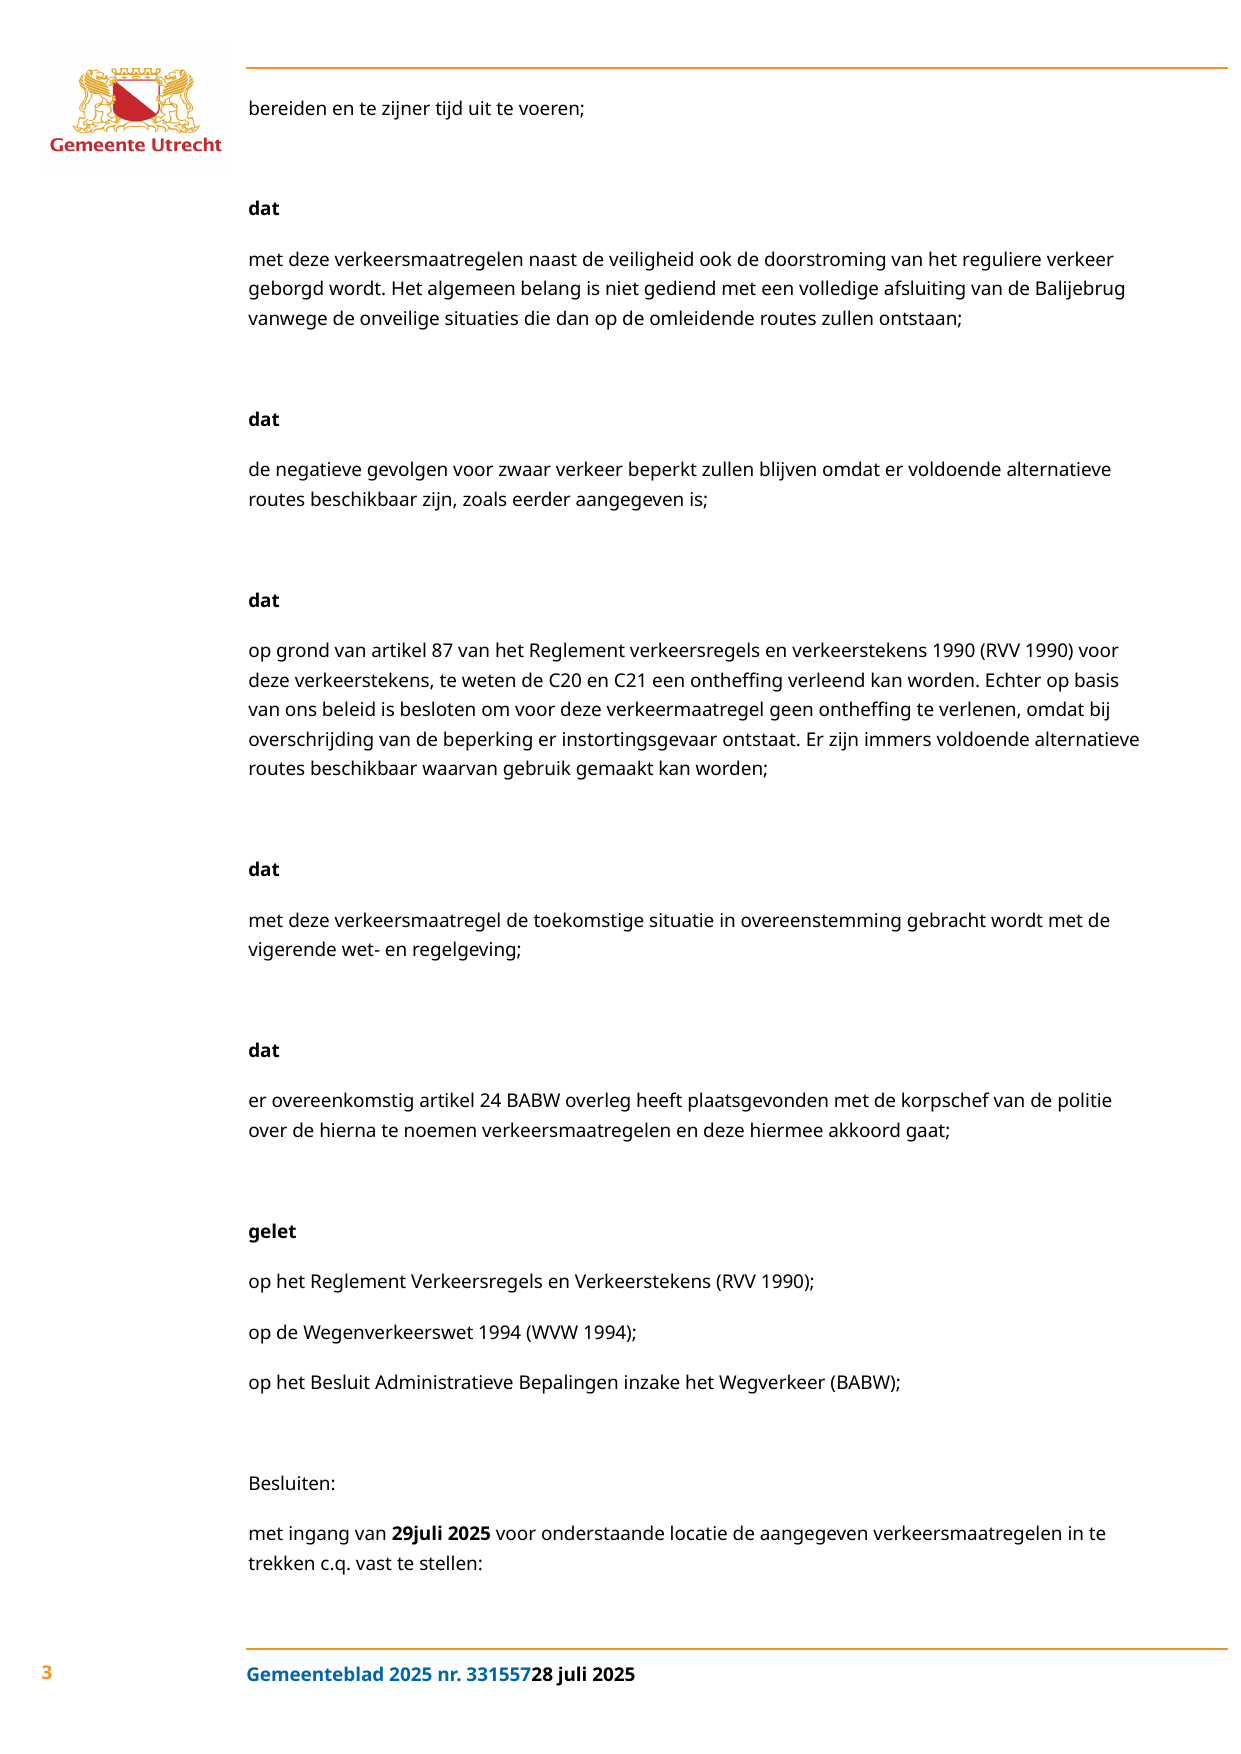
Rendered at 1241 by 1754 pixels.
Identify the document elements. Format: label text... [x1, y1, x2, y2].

picture [41, 47, 231, 172]
text Besluiten: [248, 1470, 1152, 1496]
text dat [248, 196, 1152, 221]
text met deze verkeersmaatregelen naast de veiligheid ook de doorstroming van het reguliere verkeer geborgd wordt. Het algemeen belang is niet gediend met een volledige afsluiting van de Balijebrug vanwege de onveilige situaties die dan op de omleidende routes zullen ontstaan; [248, 246, 1152, 331]
text dat [248, 587, 1152, 613]
text op grond van artikel 87 van het Reglement verkeersregels en verkeerstekens 1990 (RVV 1990) voor deze verkeerstekens, te weten de C20 en C21 een ontheffing verleend kan worden. Echter op basis van ons beleid is besloten om voor deze verkeermaatregel geen ontheffing te verlenen, omdat bij overschrijding van de beperking er instortingsgevaar ontstaat. Er zijn immers voldoende alternatieve routes beschikbaar waarvan gebruik gemaakt kan worden; [248, 637, 1152, 781]
text dat [248, 856, 1152, 882]
text op het Reglement Verkeersregels en Verkeerstekens (RVV 1990); [248, 1268, 1152, 1294]
text er overeenkomstig artikel 24 BABW overleg heeft plaatsgevonden met de korpschef van de politie over de hierna te noemen verkeersmaatregelen en deze hiermee akkoord gaat; [248, 1088, 1152, 1143]
text op de Wegenverkeerswet 1994 (WVW 1994); [248, 1319, 1152, 1345]
text met deze verkeersmaatregel de toekomstige situatie in overeenstemming gebracht wordt met de vigerende wet- en regelgeving; [248, 907, 1152, 962]
text met ingang van 29juli 2025 voor onderstaande locatie de aangegeven verkeersmaatregelen in te trekken c.q. vast te stellen: [248, 1521, 1152, 1576]
text dat [248, 1037, 1152, 1063]
text bereiden en te zijner tijd uit te voeren; [248, 95, 1152, 121]
text gelet [248, 1218, 1152, 1244]
text dat [248, 406, 1152, 432]
text op het Besluit Administratieve Bepalingen inzake het Wegverkeer (BABW); [248, 1369, 1152, 1395]
text de negatieve gevolgen voor zwaar verkeer beperkt zullen blijven omdat er voldoende alternatieve routes beschikbaar zijn, zoals eerder aangegeven is; [248, 456, 1152, 512]
